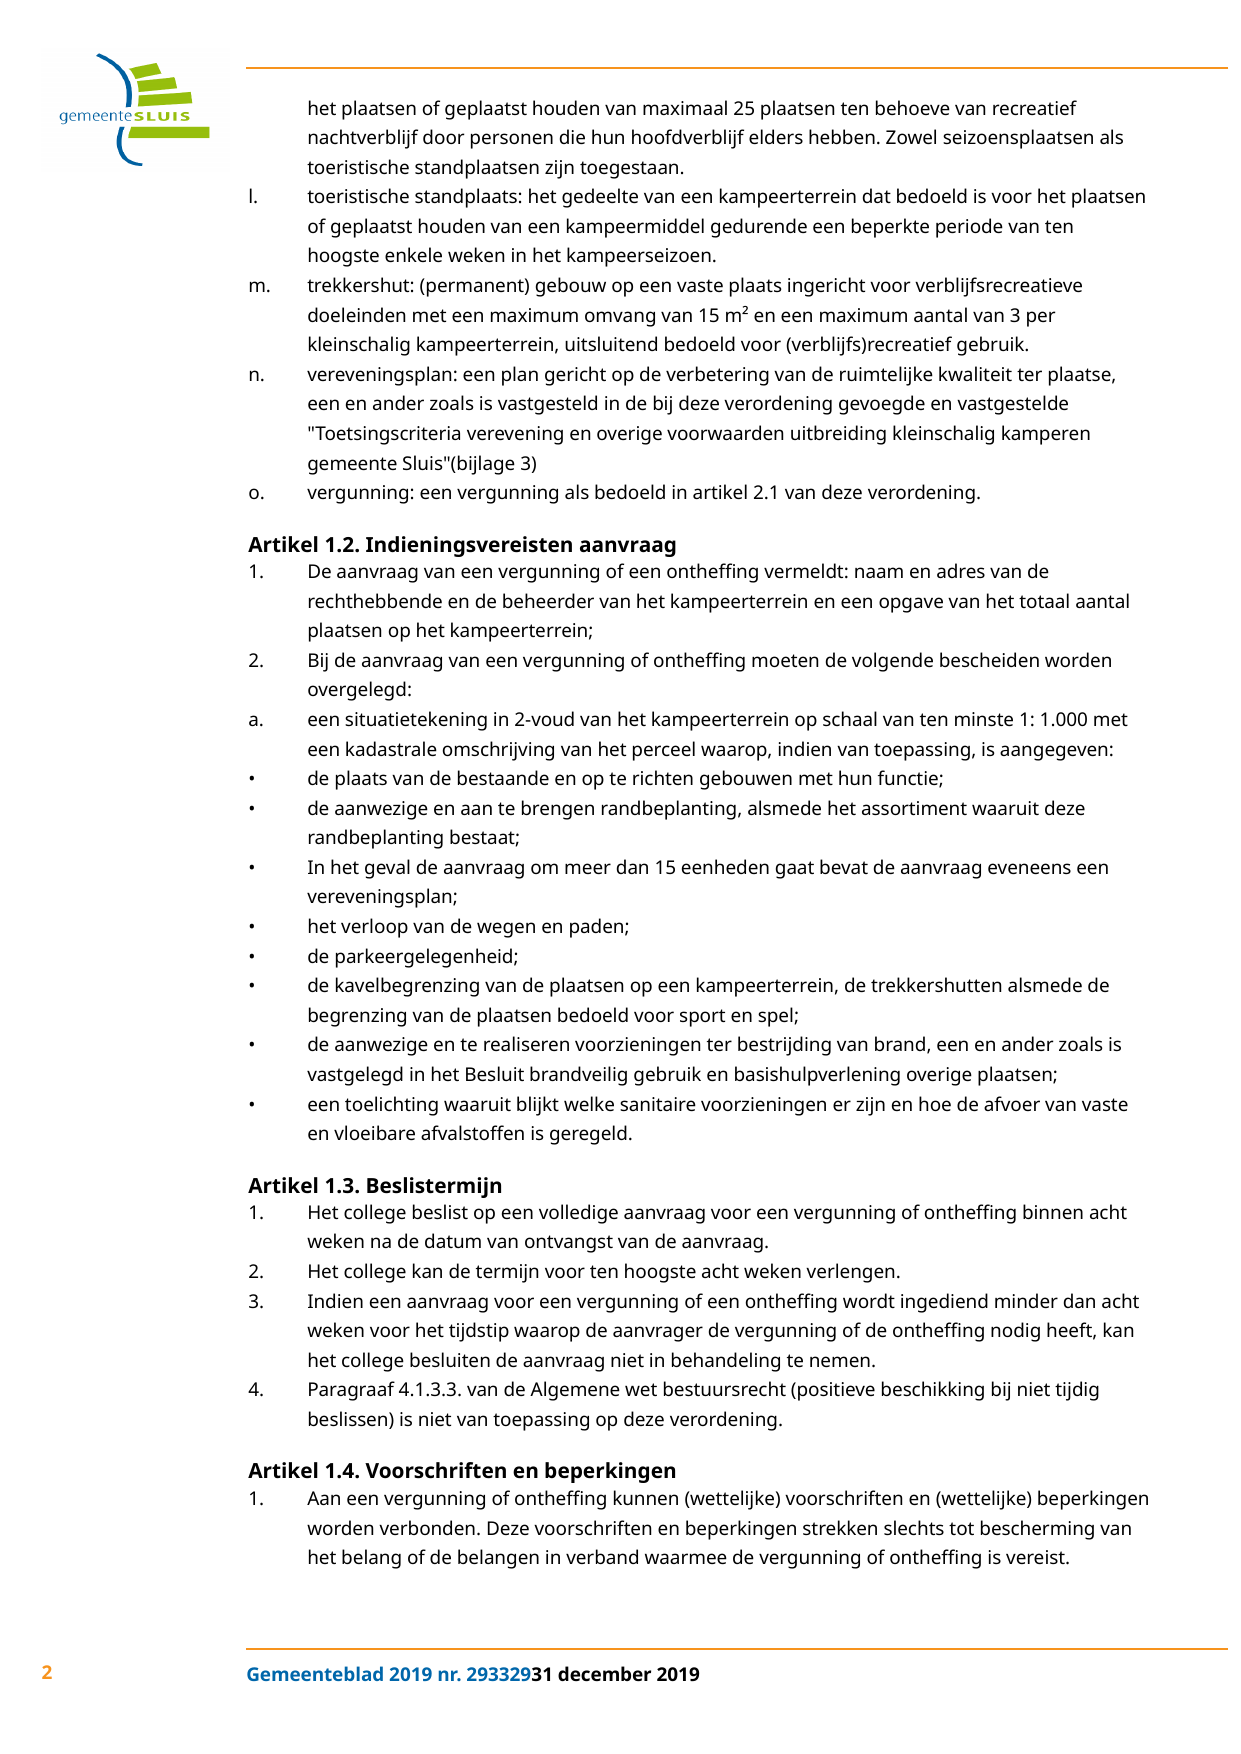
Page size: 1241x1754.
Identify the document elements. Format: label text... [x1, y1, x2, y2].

list Het college kan de termijn voor ten hoogste acht weken verlengen. [248, 1258, 1152, 1284]
list De aanvraag van een vergunning of een ontheffing vermeldt: naam en adres van de rechthebbende en de beheerder van het kampeerterrein en een opgave van het totaal aantal plaatsen op het kampeerterrein; [248, 558, 1152, 643]
list het verloop van de wegen en paden; [248, 913, 1152, 939]
list vereveningsplan: een plan gericht op de verbetering van de ruimtelijke kwaliteit ter plaatse, een en ander zoals is vastgesteld in de bij deze verordening gevoegde en vastgestelde "Toetsingscriteria verevening en overige voorwaarden uitbreiding kleinschalig kamperen gemeente Sluis"(bijlage 3) [248, 361, 1152, 476]
list Het college beslist op een volledige aanvraag voor een vergunning of ontheffing binnen acht weken na de datum van ontvangst van de aanvraag. [248, 1199, 1152, 1254]
list vergunning: een vergunning als bedoeld in artikel 2.1 van deze verordening. [248, 479, 1152, 505]
list Indien een aanvraag voor een vergunning of een ontheffing wordt ingediend minder dan acht weken voor het tijdstip waarop de aanvrager de vergunning of de ontheffing nodig heeft, kan het college besluiten de aanvraag niet in behandeling te nemen. [248, 1288, 1152, 1373]
text Artikel 1.4. Voorschriften en beperkingen [248, 1457, 1152, 1485]
list een toelichting waaruit blijkt welke sanitaire voorzieningen er zijn en hoe de afvoer van vaste en vloeibare afvalstoffen is geregeld. [248, 1091, 1152, 1146]
list Bij de aanvraag van een vergunning of ontheffing moeten de volgende bescheiden worden overgelegd: [248, 647, 1152, 702]
list trekkershut: (permanent) gebouw op een vaste plaats ingericht voor verblijfsrecreatieve doeleinden met een maximum omvang van 15 m² en een maximum aantal van 3 per kleinschalig kampeerterrein, uitsluitend bedoeld voor (verblijfs)recreatief gebruik. [248, 272, 1152, 357]
list het plaatsen of geplaatst houden van maximaal 25 plaatsen ten behoeve van recreatief nachtverblijf door personen die hun hoofdverblijf elders hebben. Zowel seizoensplaatsen als toeristische standplaatsen zijn toegestaan. [248, 95, 1152, 180]
list de parkeergelegenheid; [248, 943, 1152, 968]
list In het geval de aanvraag om meer dan 15 eenheden gaat bevat de aanvraag eveneens een vereveningsplan; [248, 854, 1152, 909]
list toeristische standplaats: het gedeelte van een kampeerterrein dat bedoeld is voor het plaatsen of geplaatst houden van een kampeermiddel gedurende een beperkte periode van ten hoogste enkele weken in het kampeerseizoen. [248, 183, 1152, 268]
list Paragraaf 4.1.3.3. van de Algemene wet bestuursrecht (positieve beschikking bij niet tijdig beslissen) is niet van toepassing op deze verordening. [248, 1377, 1152, 1432]
list de kavelbegrenzing van de plaatsen op een kampeerterrein, de trekkershutten alsmede de begrenzing van de plaatsen bedoeld voor sport en spel; [248, 972, 1152, 1028]
list de plaats van de bestaande en op te richten gebouwen met hun functie; [248, 765, 1152, 791]
text Artikel 1.2. Indieningsvereisten aanvraag [248, 530, 1152, 558]
list de aanwezige en aan te brengen randbeplanting, alsmede het assortiment waaruit deze randbeplanting bestaat; [248, 795, 1152, 850]
picture [41, 47, 231, 172]
list Aan een vergunning of ontheffing kunnen (wettelijke) voorschriften en (wettelijke) beperkingen worden verbonden. Deze voorschriften en beperkingen strekken slechts tot bescherming van het belang of de belangen in verband waarmee de vergunning of ontheffing is vereist. [248, 1485, 1152, 1570]
list de aanwezige en te realiseren voorzieningen ter bestrijding van brand, een en ander zoals is vastgelegd in het Besluit brandveilig gebruik en basishulpverlening overige plaatsen; [248, 1032, 1152, 1087]
list een situatietekening in 2-voud van het kampeerterrein op schaal van ten minste 1: 1.000 met een kadastrale omschrijving van het perceel waarop, indien van toepassing, is aangegeven: [248, 706, 1152, 761]
text Artikel 1.3. Beslistermijn [248, 1171, 1152, 1199]
